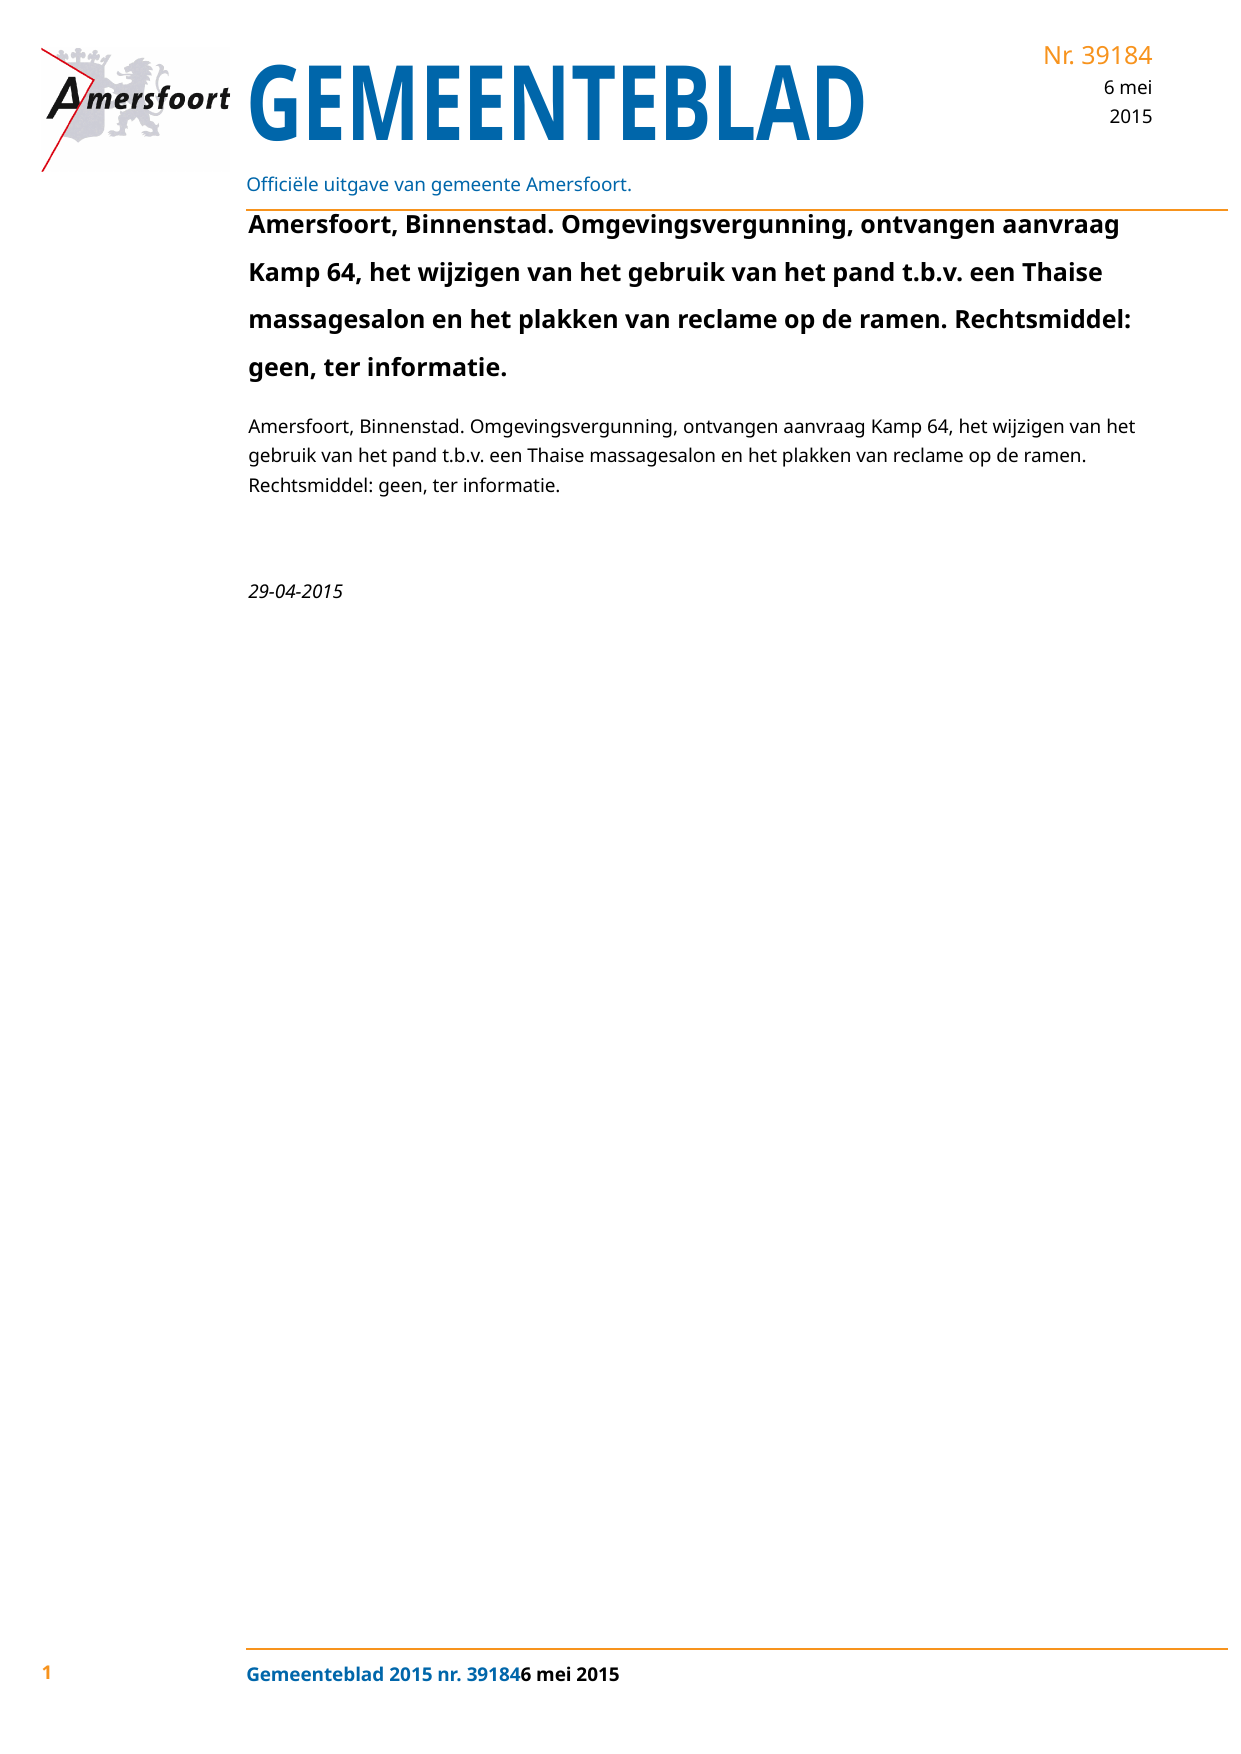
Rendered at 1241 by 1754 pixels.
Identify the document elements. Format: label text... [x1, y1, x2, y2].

text Amersfoort, Binnenstad. Omgevingsvergunning, ontvangen aanvraag Kamp 64, het wijzigen van het gebruik van het pand t.b.v. een Thaise massagesalon en het plakken van reclame op de ramen. Rechtsmiddel: geen, ter informatie. [248, 211, 1152, 384]
text 29-04-2015 [248, 578, 1152, 604]
picture [41, 47, 231, 172]
text Amersfoort, Binnenstad. Omgevingsvergunning, ontvangen aanvraag Kamp 64, het wijzigen van het gebruik van het pand t.b.v. een Thaise massagesalon en het plakken van reclame op de ramen. Rechtsmiddel: geen, ter informatie. [248, 413, 1152, 498]
